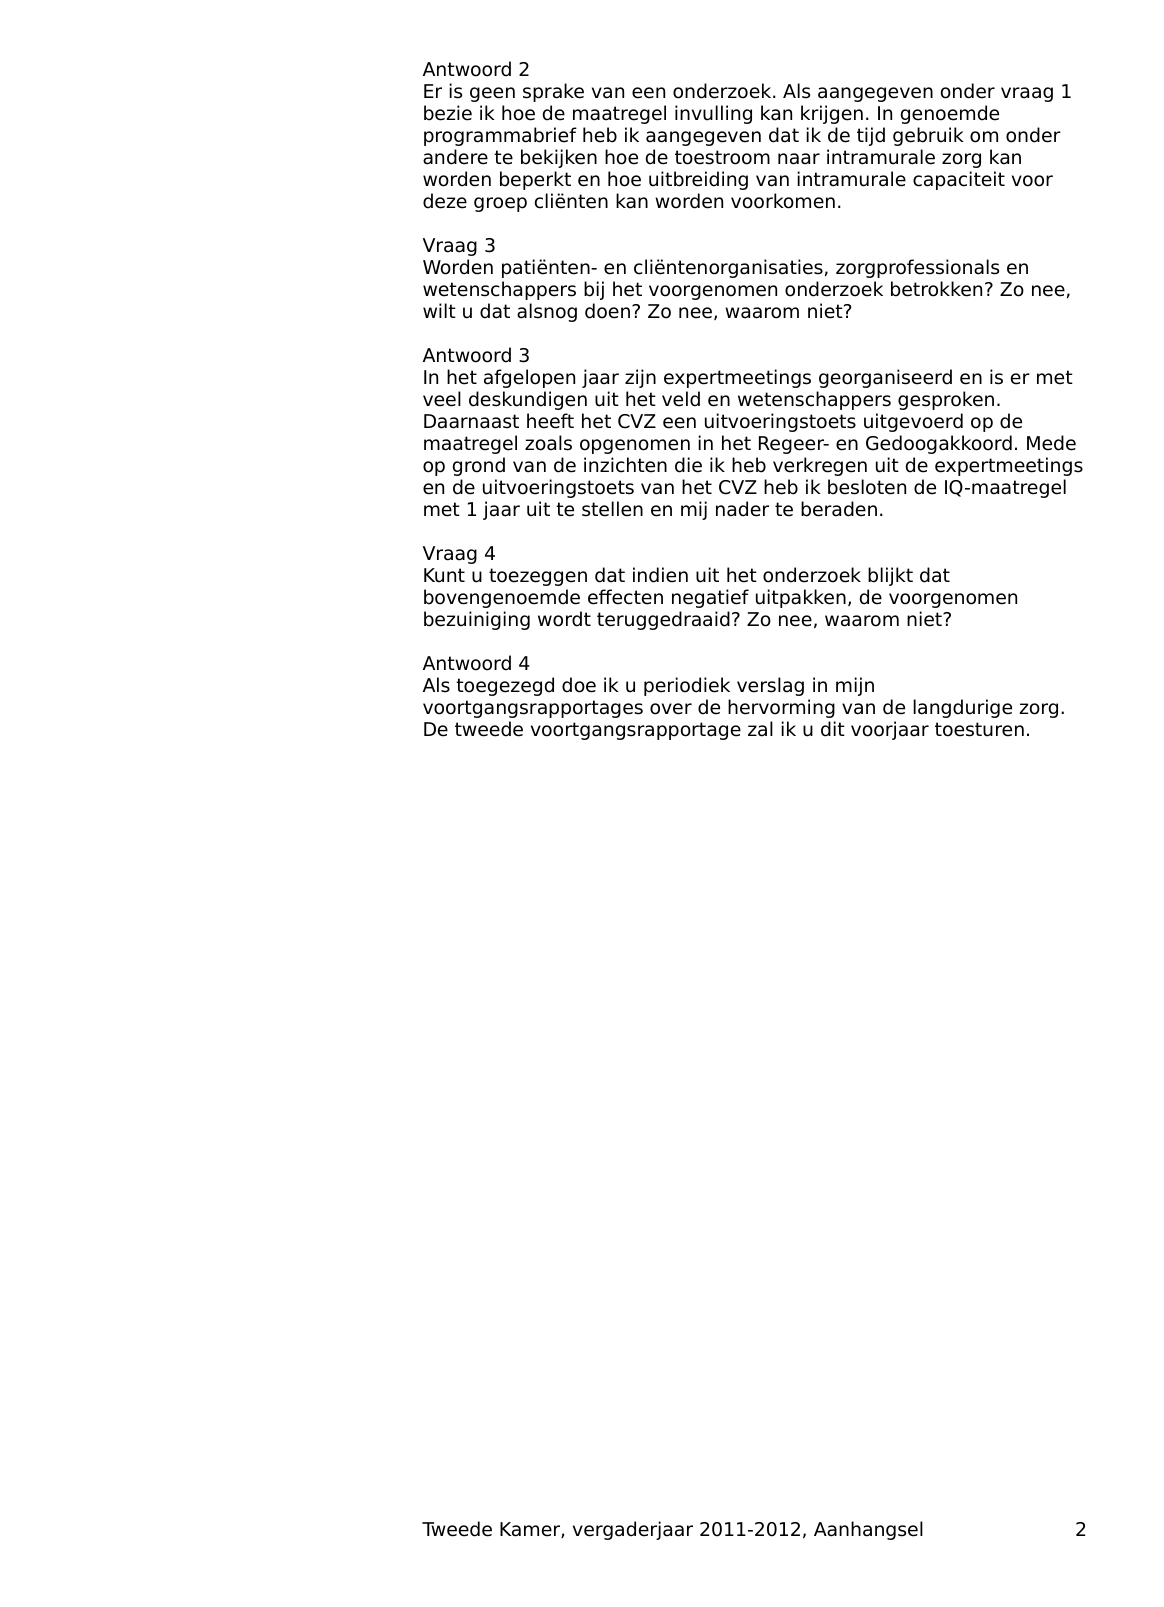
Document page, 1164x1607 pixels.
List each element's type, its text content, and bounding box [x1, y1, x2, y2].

text Als toegezegd doe ik u periodiek verslag in mijn voortgangsrapportages over de hervorming van de langdurige zorg. De tweede voortgangsrapportage zal ik u dit voorjaar toesturen. [422, 675, 1087, 741]
text In het afgelopen jaar zijn expertmeetings georganiseerd en is er met veel deskundigen uit het veld en wetenschappers gesproken. Daarnaast heeft het CVZ een uitvoeringstoets uitgevoerd op de maatregel zoals opgenomen in het Regeer- en Gedoogakkoord. Mede op grond van de inzichten die ik heb verkregen uit de expertmeetings en de uitvoeringstoets van het CVZ heb ik besloten de IQ-maatregel met 1 jaar uit te stellen en mij nader te beraden. [422, 367, 1087, 521]
text Kunt u toezeggen dat indien uit het onderzoek blijkt dat bovengenoemde effecten negatief uitpakken, de voorgenomen bezuiniging wordt teruggedraaid? Zo nee, waarom niet? [422, 565, 1087, 631]
text Vraag 4 [422, 543, 1087, 565]
text Antwoord 2 [422, 59, 1087, 81]
text Er is geen sprake van een onderzoek. Als aangegeven onder vraag 1 bezie ik hoe de maatregel invulling kan krijgen. In genoemde programmabrief heb ik aangegeven dat ik de tijd gebruik om onder andere te bekijken hoe de toestroom naar intramurale zorg kan worden beperkt en hoe uitbreiding van intramurale capaciteit voor deze groep cliënten kan worden voorkomen. [422, 81, 1087, 213]
text Antwoord 3 [422, 345, 1087, 367]
text Worden patiënten- en cliëntenorganisaties, zorgprofessionals en wetenschappers bij het voorgenomen onderzoek betrokken? Zo nee, wilt u dat alsnog doen? Zo nee, waarom niet? [422, 257, 1087, 323]
text Antwoord 4 [422, 653, 1087, 675]
text Vraag 3 [422, 235, 1087, 257]
